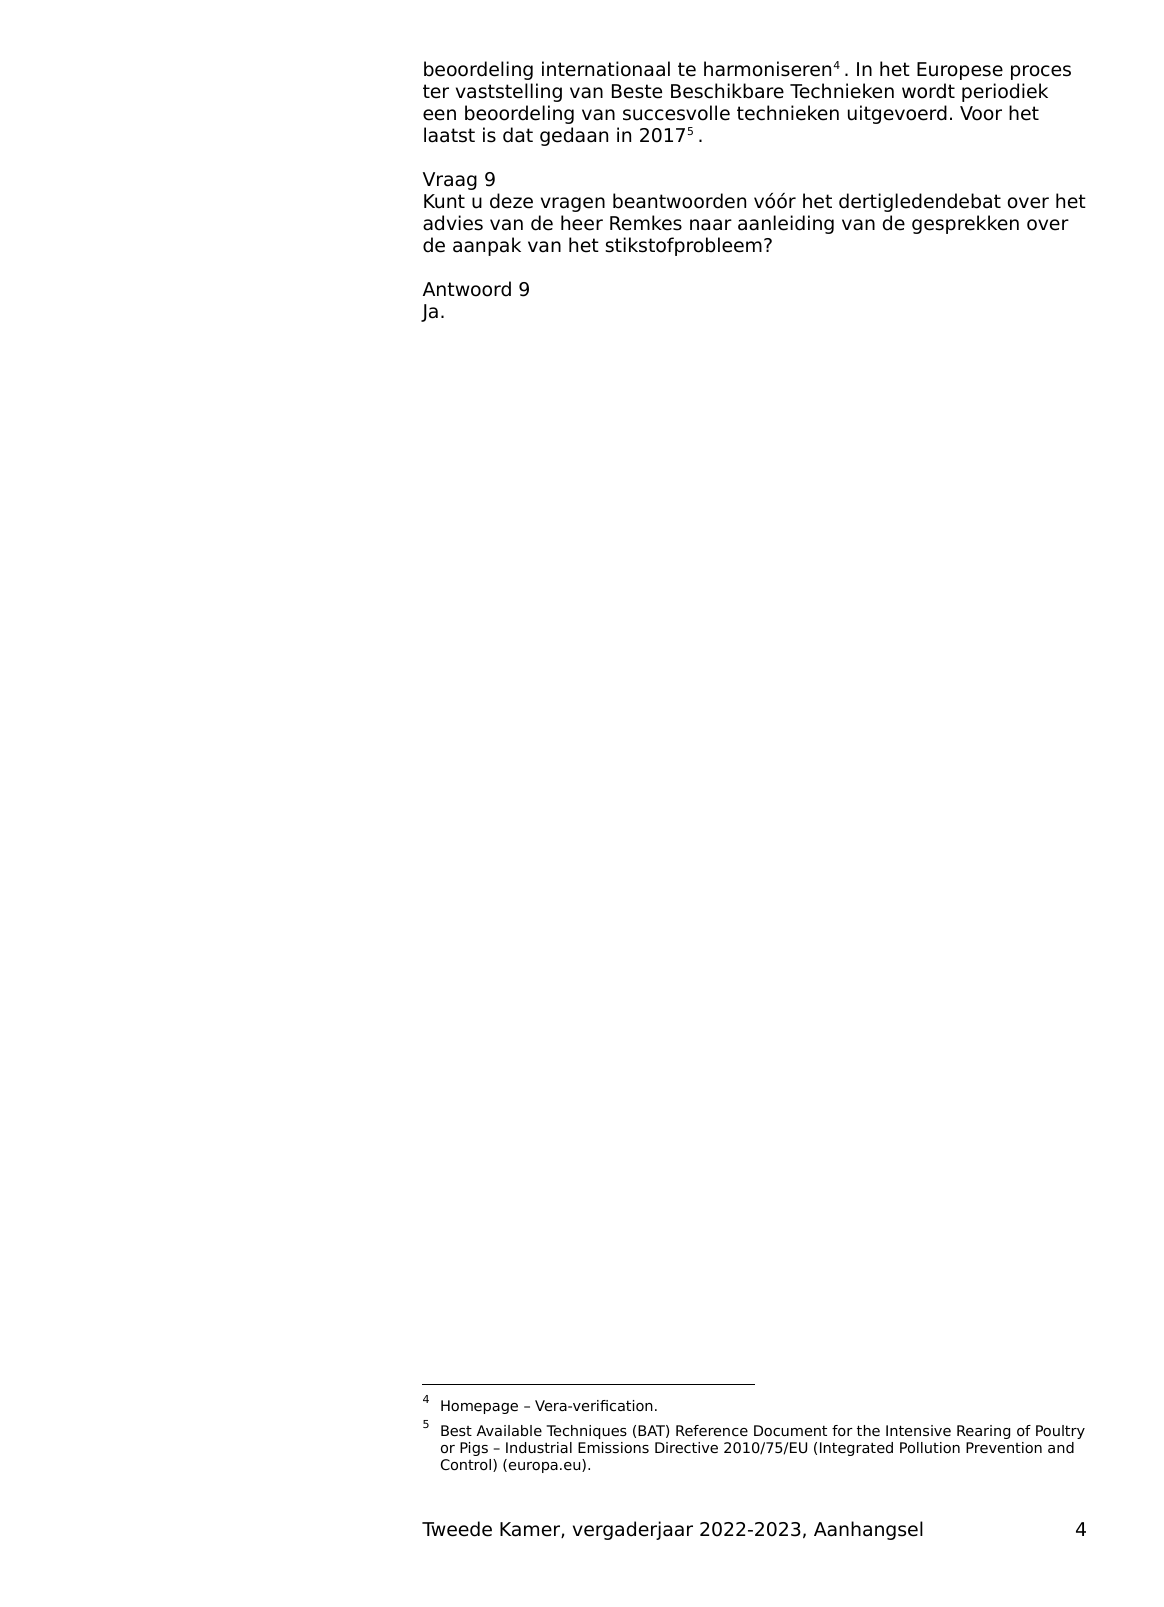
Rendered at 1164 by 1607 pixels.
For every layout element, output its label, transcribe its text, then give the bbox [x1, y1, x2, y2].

text Antwoord 9 [422, 279, 1087, 301]
text Kunt u deze vragen beantwoorden vóór het dertigledendebat over het advies van de heer Remkes naar aanleiding van de gesprekken over de aanpak van het stikstofprobleem? [422, 191, 1087, 257]
text beoordeling internationaal te harmoniseren. In het Europese proces ter vaststelling van Beste Beschikbare Technieken wordt periodiek een beoordeling van succesvolle technieken uitgevoerd. Voor het laatst is dat gedaan in 2017. [422, 59, 1087, 147]
text Best Available Techniques (BAT) Reference Document for the Intensive Rearing of Poultry or Pigs – Industrial Emissions Directive 2010/75/EU (Integrated Pollution Prevention and Control) (europa.eu). [422, 1418, 1087, 1474]
text Vraag 9 [422, 169, 1087, 191]
text Homepage – Vera-verification. [422, 1393, 1087, 1416]
text Ja. [422, 301, 1087, 323]
